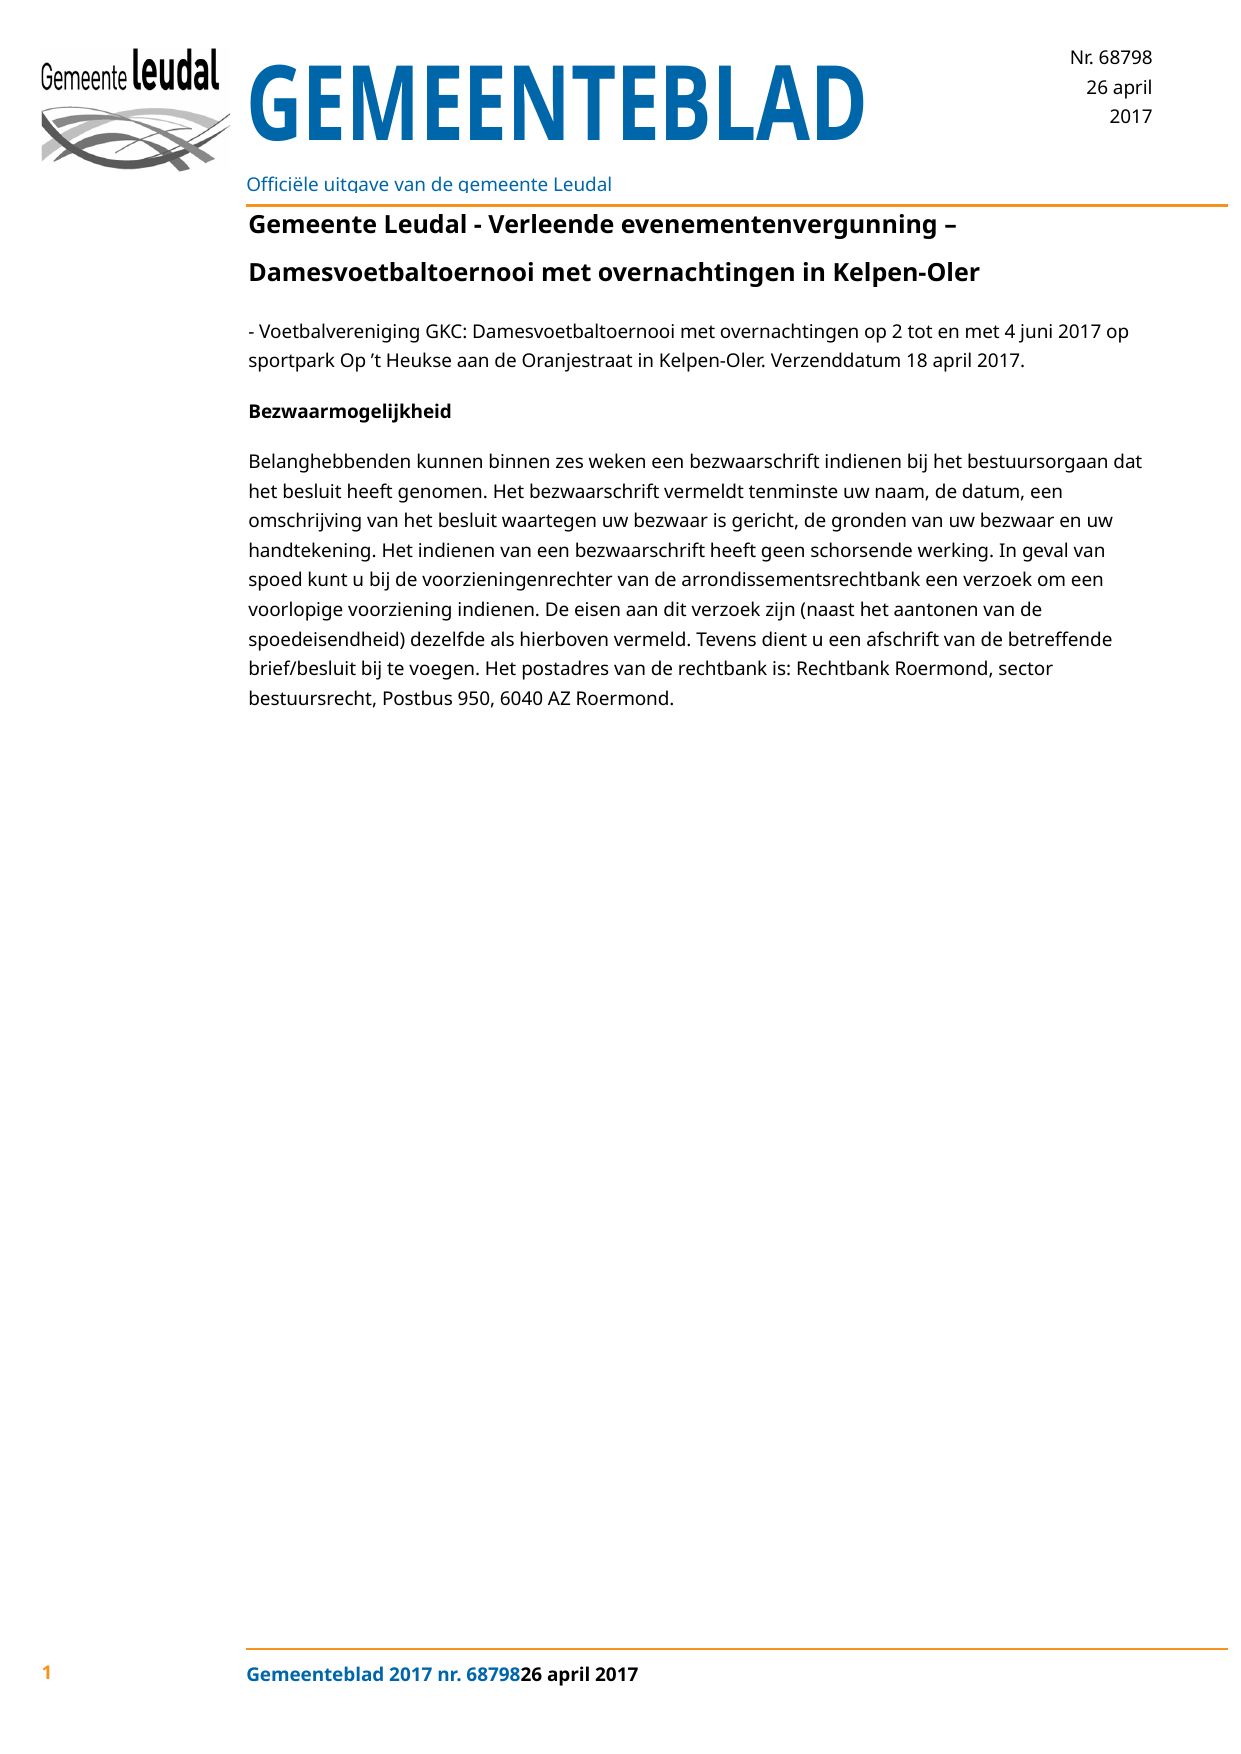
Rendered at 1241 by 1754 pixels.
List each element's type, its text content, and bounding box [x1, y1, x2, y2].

text Bezwaarmogelijkheid [248, 398, 1152, 424]
picture [41, 47, 231, 172]
text Belanghebbenden kunnen binnen zes weken een bezwaarschrift indienen bij het bestuursorgaan dat het besluit heeft genomen. Het bezwaarschrift vermeldt tenminste uw naam, de datum, een omschrijving van het besluit waartegen uw bezwaar is gericht, de gronden van uw bezwaar en uw handtekening. Het indienen van een bezwaarschrift heeft geen schorsende werking. In geval van spoed kunt u bij de voorzieningenrechter van de arrondissementsrechtbank een verzoek om een voorlopige voorziening indienen. De eisen aan dit verzoek zijn (naast het aantonen van de spoedeisendheid) dezelfde als hierboven vermeld. Tevens dient u een afschrift van de betreffende brief/besluit bij te voegen. Het postadres van de rechtbank is: Rechtbank Roermond, sector bestuursrecht, Postbus 950, 6040 AZ Roermond. [248, 448, 1152, 711]
text - Voetbalvereniging GKC: Damesvoetbaltoernooi met overnachtingen op 2 tot en met 4 juni 2017 op sportpark Op ’t Heukse aan de Oranjestraat in Kelpen-Oler. Verzenddatum 18 april 2017. [248, 318, 1152, 373]
text Gemeente Leudal - Verleende evenementenvergunning – Damesvoetbaltoernooi met overnachtingen in Kelpen-Oler [248, 207, 1152, 288]
